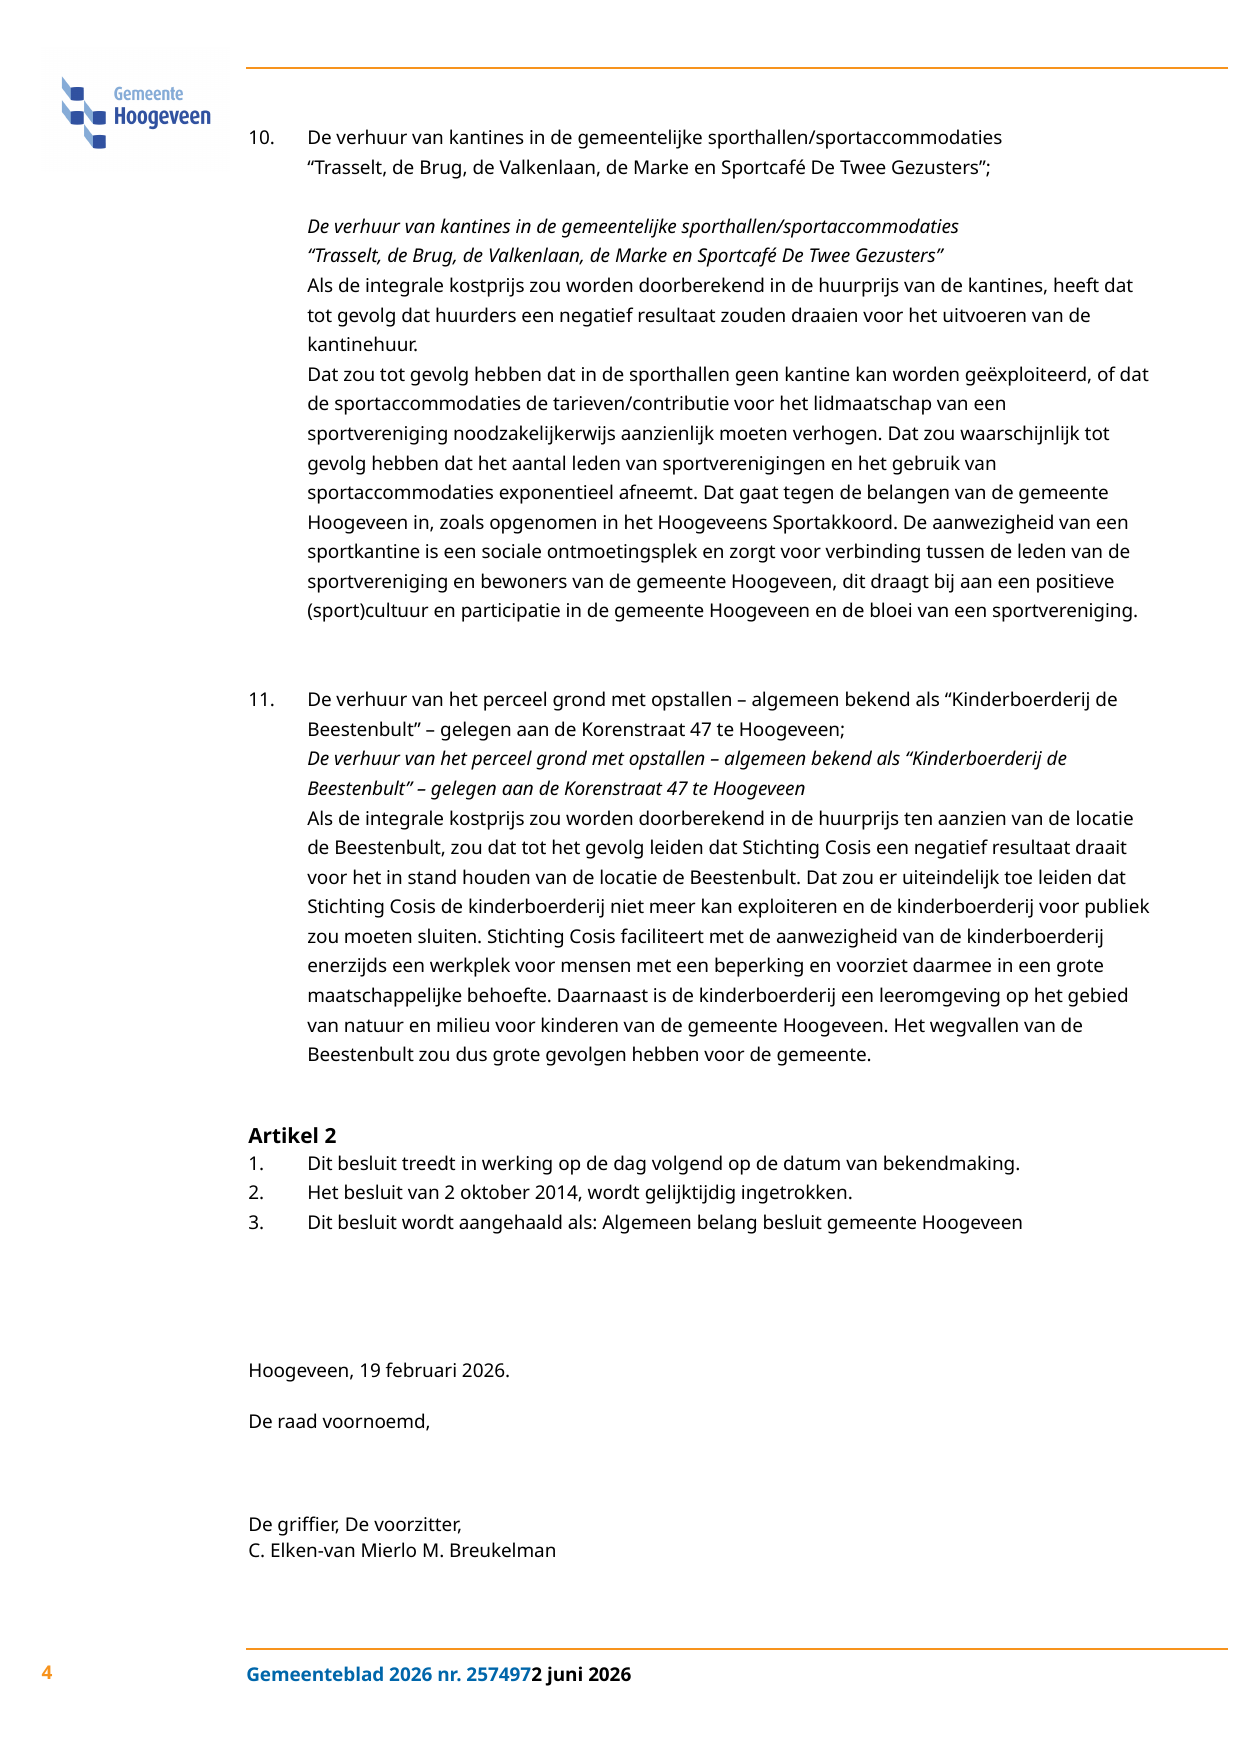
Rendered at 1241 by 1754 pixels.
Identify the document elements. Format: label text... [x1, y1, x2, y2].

text Hoogeveen, 19 februari 2026. [248, 1357, 1152, 1383]
list Dit besluit treedt in werking op de dag volgend op de datum van bekendmaking. [248, 1150, 1152, 1176]
text De griffier, De voorzitter, [248, 1511, 1152, 1537]
list Het besluit van 2 oktober 2014, wordt gelijktijdig ingetrokken. [248, 1179, 1152, 1205]
text De raad voornoemd, [248, 1408, 1152, 1434]
list De verhuur van het perceel grond met opstallen – algemeen bekend als “Kinderboerderij de Beestenbult” – gelegen aan de Korenstraat 47 te Hoogeveen; [248, 686, 1152, 742]
list Dat zou tot gevolg hebben dat in de sporthallen geen kantine kan worden geëxploiteerd, of dat de sportaccommodaties de tarieven/contributie voor het lidmaatschap van een sportvereniging noodzakelijkerwijs aanzienlijk moeten verhogen. Dat zou waarschijnlijk tot gevolg hebben dat het aantal leden van sportverenigingen en het gebruik van sportaccommodaties exponentieel afneemt. Dat gaat tegen de belangen van de gemeente Hoogeveen in, zoals opgenomen in het Hoogeveens Sportakkoord. De aanwezigheid van een sportkantine is een sociale ontmoetingsplek en zorgt voor verbinding tussen de leden van de sportvereniging en bewoners van de gemeente Hoogeveen, dit draagt bij aan een positieve (sport)cultuur en participatie in de gemeente Hoogeveen en de bloei van een sportvereniging. [248, 361, 1152, 623]
list Dit besluit wordt aangehaald als: Algemeen belang besluit gemeente Hoogeveen [248, 1209, 1152, 1235]
list De verhuur van kantines in de gemeentelijke sporthallen/sportaccommodaties [248, 213, 1152, 239]
list De verhuur van het perceel grond met opstallen – algemeen bekend als “Kinderboerderij de Beestenbult” – gelegen aan de Korenstraat 47 te Hoogeveen [248, 746, 1152, 801]
text Artikel 2 [248, 1121, 1152, 1150]
list Als de integrale kostprijs zou worden doorberekend in de huurprijs ten aanzien van de locatie de Beestenbult, zou dat tot het gevolg leiden dat Stichting Cosis een negatief resultaat draait voor het in stand houden van de locatie de Beestenbult. Dat zou er uiteindelijk toe leiden dat Stichting Cosis de kinderboerderij niet meer kan exploiteren en de kinderboerderij voor publiek zou moeten sluiten. Stichting Cosis faciliteert met de aanwezigheid van de kinderboerderij enerzijds een werkplek voor mensen met een beperking en voorziet daarmee in een grote maatschappelijke behoefte. Daarnaast is de kinderboerderij een leeromgeving op het gebied van natuur en milieu voor kinderen van de gemeente Hoogeveen. Het wegvallen van de Beestenbult zou dus grote gevolgen hebben voor de gemeente. [248, 805, 1152, 1067]
text C. Elken-van Mierlo M. Breukelman [248, 1537, 1152, 1563]
list Als de integrale kostprijs zou worden doorberekend in de huurprijs van de kantines, heeft dat tot gevolg dat huurders een negatief resultaat zouden draaien voor het uitvoeren van de kantinehuur. [248, 272, 1152, 357]
list “Trasselt, de Brug, de Valkenlaan, de Marke en Sportcafé De Twee Gezusters”; [248, 154, 1152, 180]
list “Trasselt, de Brug, de Valkenlaan, de Marke en Sportcafé De Twee Gezusters” [248, 243, 1152, 268]
picture [41, 47, 231, 172]
list De verhuur van kantines in de gemeentelijke sporthallen/sportaccommodaties [248, 124, 1152, 150]
